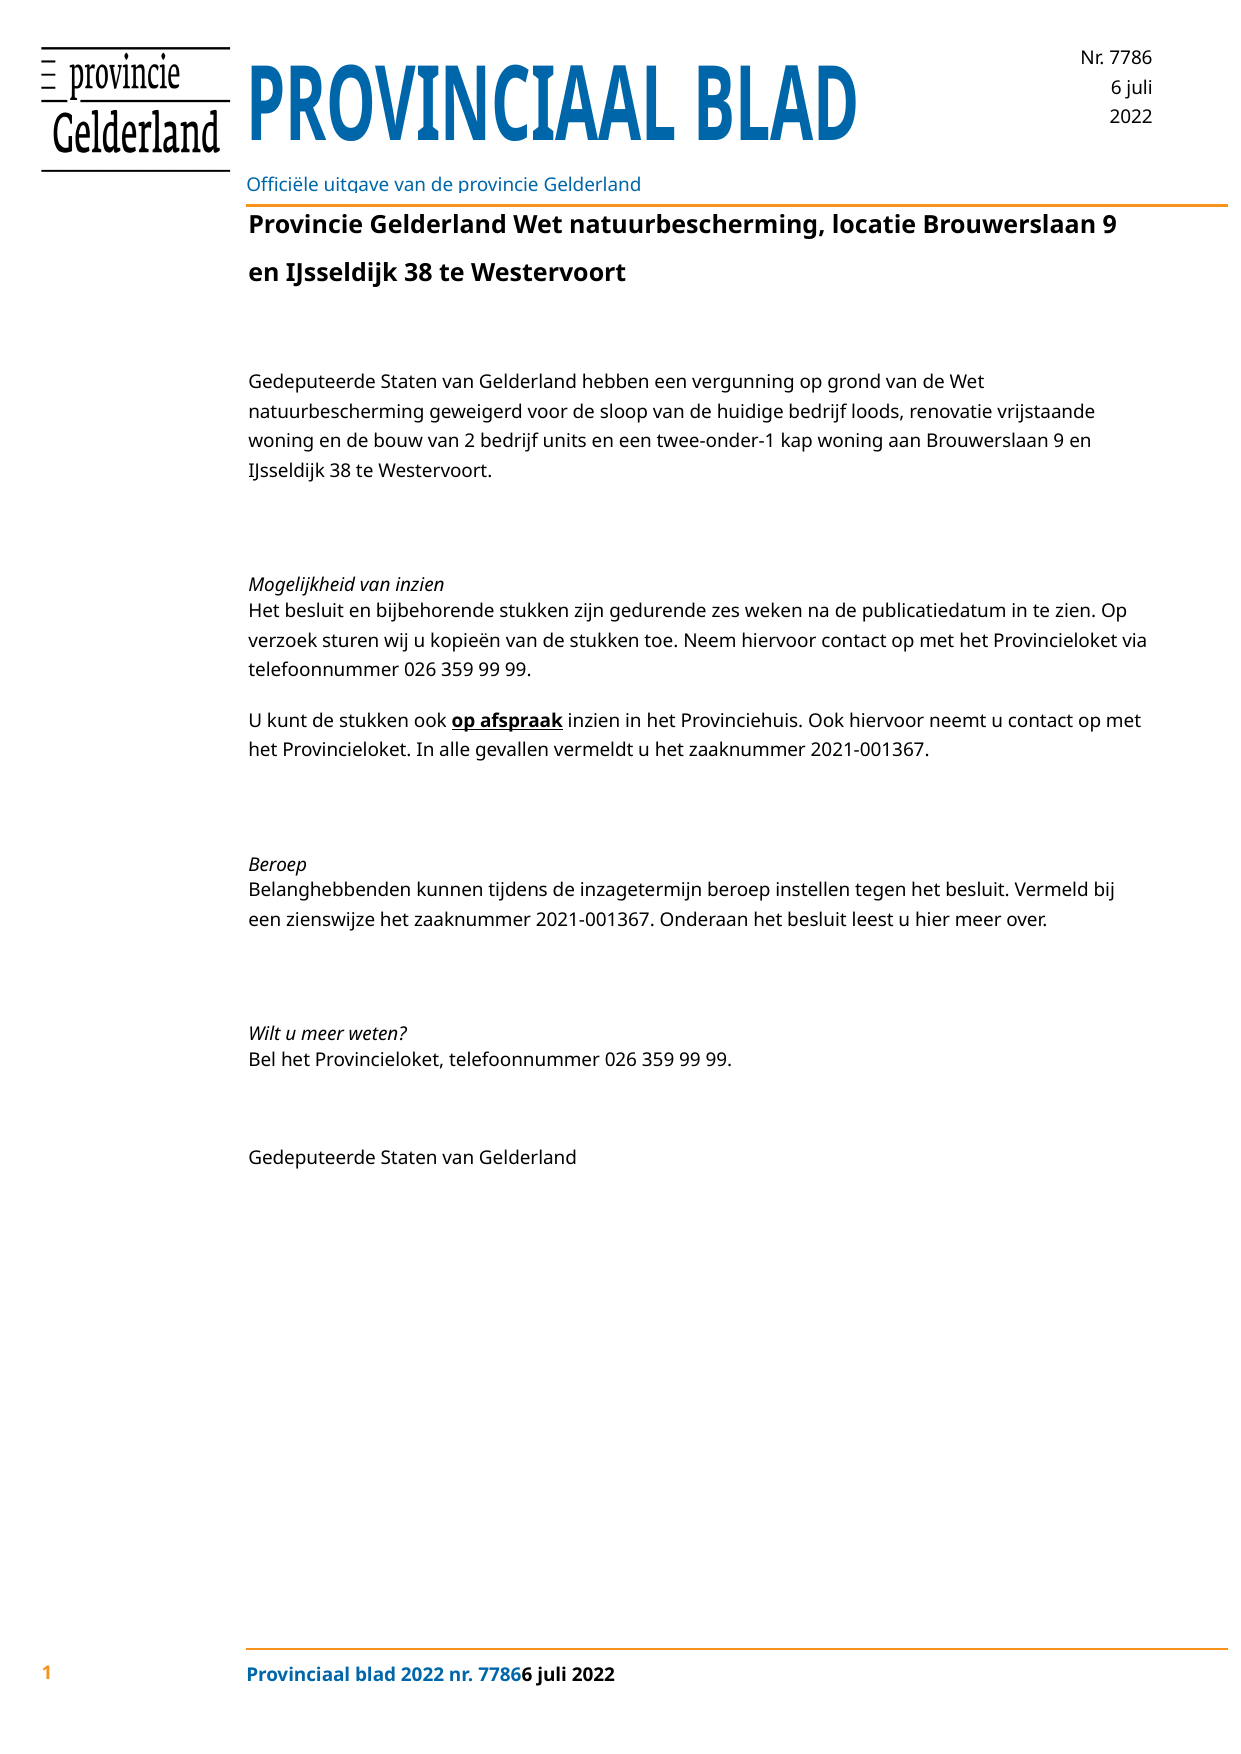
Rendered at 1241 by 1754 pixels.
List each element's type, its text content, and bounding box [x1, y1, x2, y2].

text Provincie Gelderland Wet natuurbescherming, locatie Brouwerslaan 9 en IJsseldijk 38 te Westervoort [248, 207, 1152, 288]
text Mogelijkheid van inzien [248, 571, 1152, 597]
text Wilt u meer weten? [248, 1020, 1152, 1046]
text Gedeputeerde Staten van Gelderland [248, 1144, 1152, 1170]
text Bel het Provincieloket, telefoonnummer 026 359 99 99. [248, 1046, 1152, 1072]
text Gedeputeerde Staten van Gelderland hebben een vergunning op grond van de Wet natuurbescherming geweigerd voor de sloop van de huidige bedrijf loods, renovatie vrijstaande woning en de bouw van 2 bedrijf units en een twee-onder-1 kap woning aan Brouwerslaan 9 en IJsseldijk 38 te Westervoort. [248, 368, 1152, 483]
text Beroep [248, 851, 1152, 876]
text U kunt de stukken ook op afspraak inzien in het Provinciehuis. Ook hiervoor neemt u contact op met het Provincieloket. In alle gevallen vermeldt u het zaaknummer 2021-001367. [248, 707, 1152, 762]
text Het besluit en bijbehorende stukken zijn gedurende zes weken na de publicatiedatum in te zien. Op verzoek sturen wij u kopieën van de stukken toe. Neem hiervoor contact op met het Provincieloket via telefoonnummer 026 359 99 99. [248, 597, 1152, 682]
text Belanghebbenden kunnen tijdens de inzagetermijn beroep instellen tegen het besluit. Vermeld bij een zienswijze het zaaknummer 2021-001367. Onderaan het besluit leest u hier meer over. [248, 876, 1152, 932]
picture [41, 47, 231, 172]
